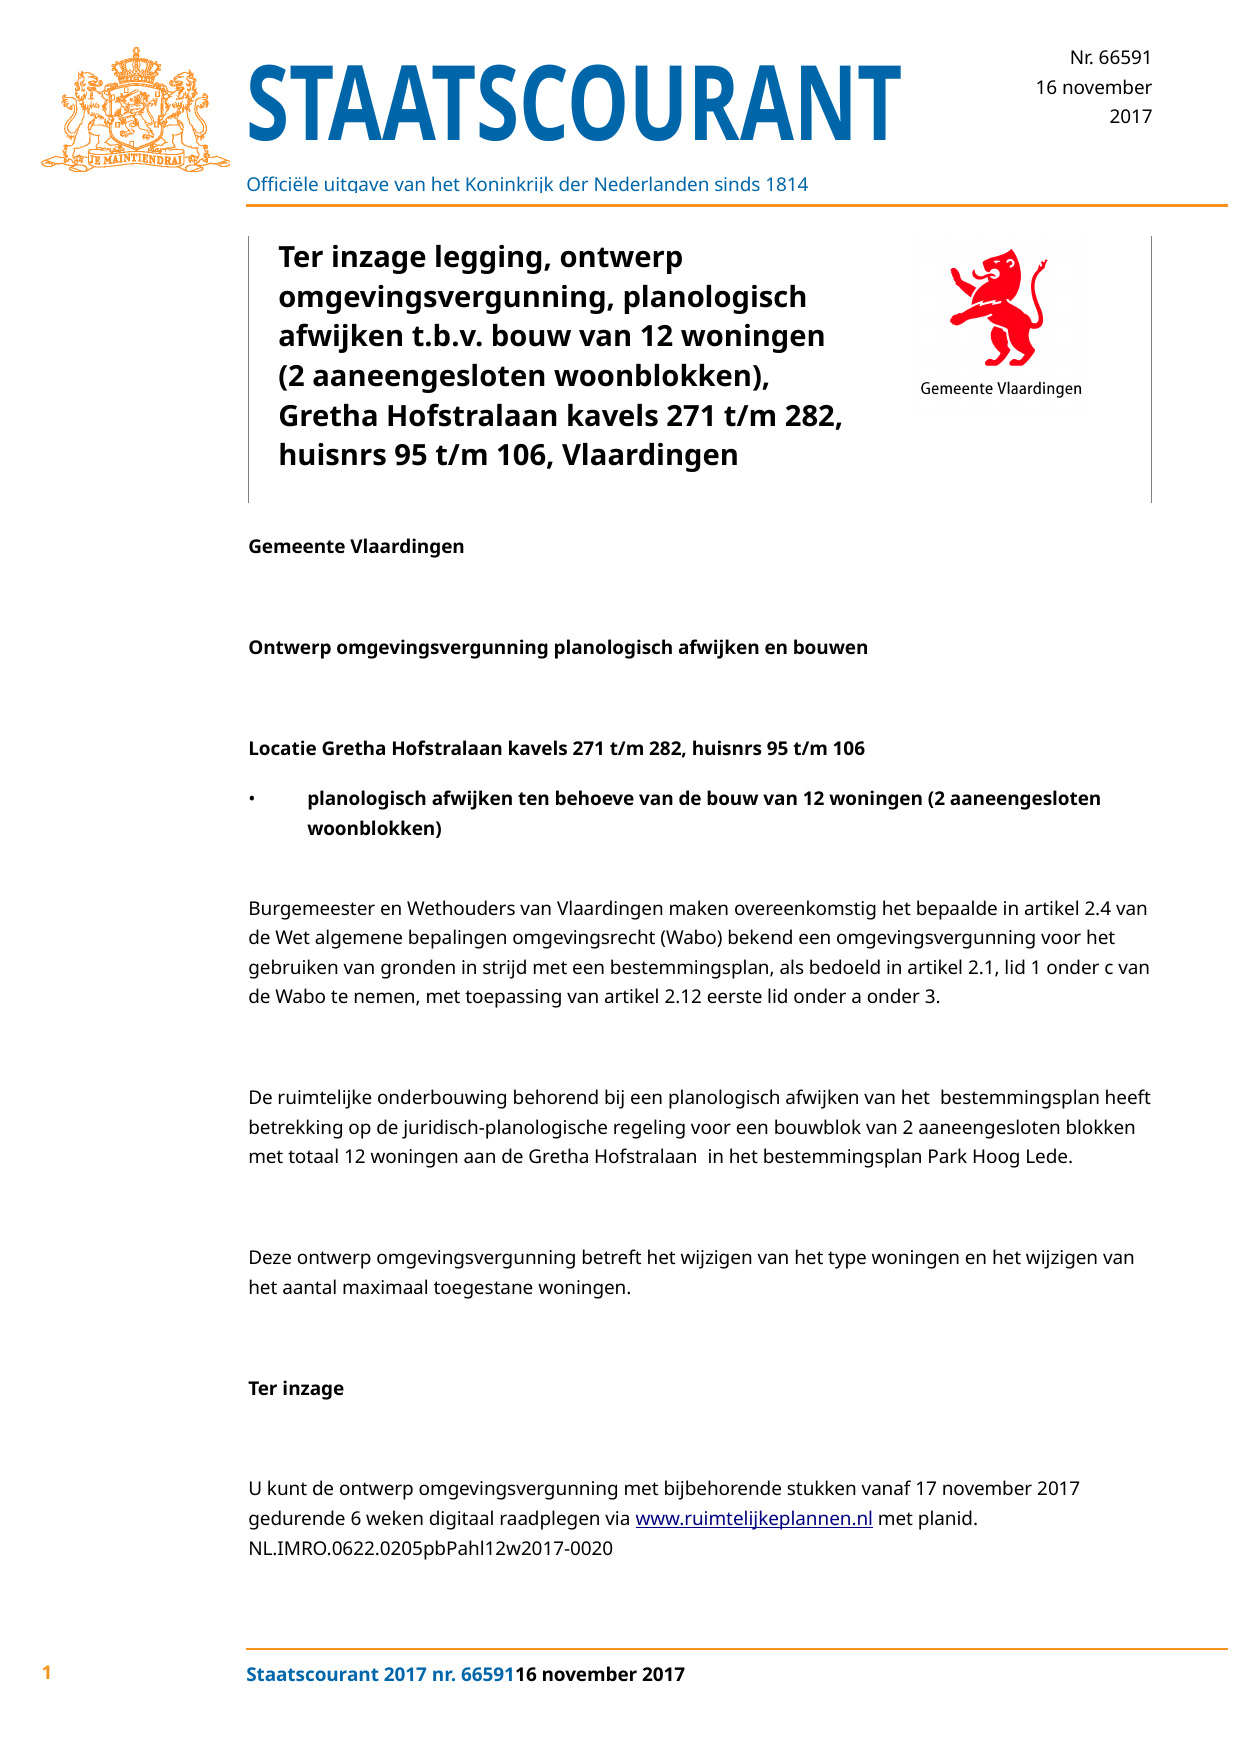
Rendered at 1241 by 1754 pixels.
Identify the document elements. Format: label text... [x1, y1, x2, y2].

text U kunt de ontwerp omgevingsvergunning met bijbehorende stukken vanaf 17 november 2017 gedurende 6 weken digitaal raadplegen via www.ruimtelijkeplannen.nl met planid. NL.IMRO.0622.0205pbPahl12w2017-0020 [248, 1476, 1152, 1560]
text Ontwerp omgevingsvergunning planologisch afwijken en bouwen [248, 634, 1152, 659]
picture [41, 47, 231, 172]
text Ter inzage [248, 1375, 1152, 1400]
text Locatie Gretha Hofstralaan kavels 271 t/m 282, huisnrs 95 t/m 106 [248, 735, 1152, 760]
table_header [850, 414, 1151, 503]
table_header Ter inzage legging, ontwerp omgevingsvergunning, planologisch afwijken t.b.v. bouw van 12 woningen (2 aaneengesloten woonblokken), Gretha Hofstralaan kavels 271 t/m 282, huisnrs 95 t/m 106, Vlaardingen [249, 236, 850, 503]
table_header [1090, 236, 1151, 413]
text Burgemeester en Wethouders van Vlaardingen maken overeenkomstig het bepaalde in artikel 2.4 van de Wet algemene bepalingen omgevingsrecht (Wabo) bekend een omgevingsvergunning voor het gebruiken van gronden in strijd met een bestemmingsplan, als bedoeld in artikel 2.1, lid 1 onder c van de Wabo te nemen, met toepassing van artikel 2.12 eerste lid onder a onder 3. [248, 895, 1152, 1009]
text Deze ontwerp omgevingsvergunning betreft het wijzigen van het type woningen en het wijzigen van het aantal maximaal toegestane woningen. [248, 1244, 1152, 1299]
text Gemeente Vlaardingen [248, 533, 1152, 559]
text De ruimtelijke onderbouwing behorend bij een planologisch afwijken van het bestemmingsplan heeft betrekking op de juridisch-planologische regeling voor een bouwblok van 2 aaneengesloten blokken met totaal 12 woningen aan de Gretha Hofstralaan in het bestemmingsplan Park Hoog Lede. [248, 1084, 1152, 1169]
table_header [850, 236, 912, 413]
list planologisch afwijken ten behoeve van de bouw van 12 woningen (2 aaneengesloten woonblokken) [248, 785, 1152, 840]
picture [912, 236, 1090, 414]
